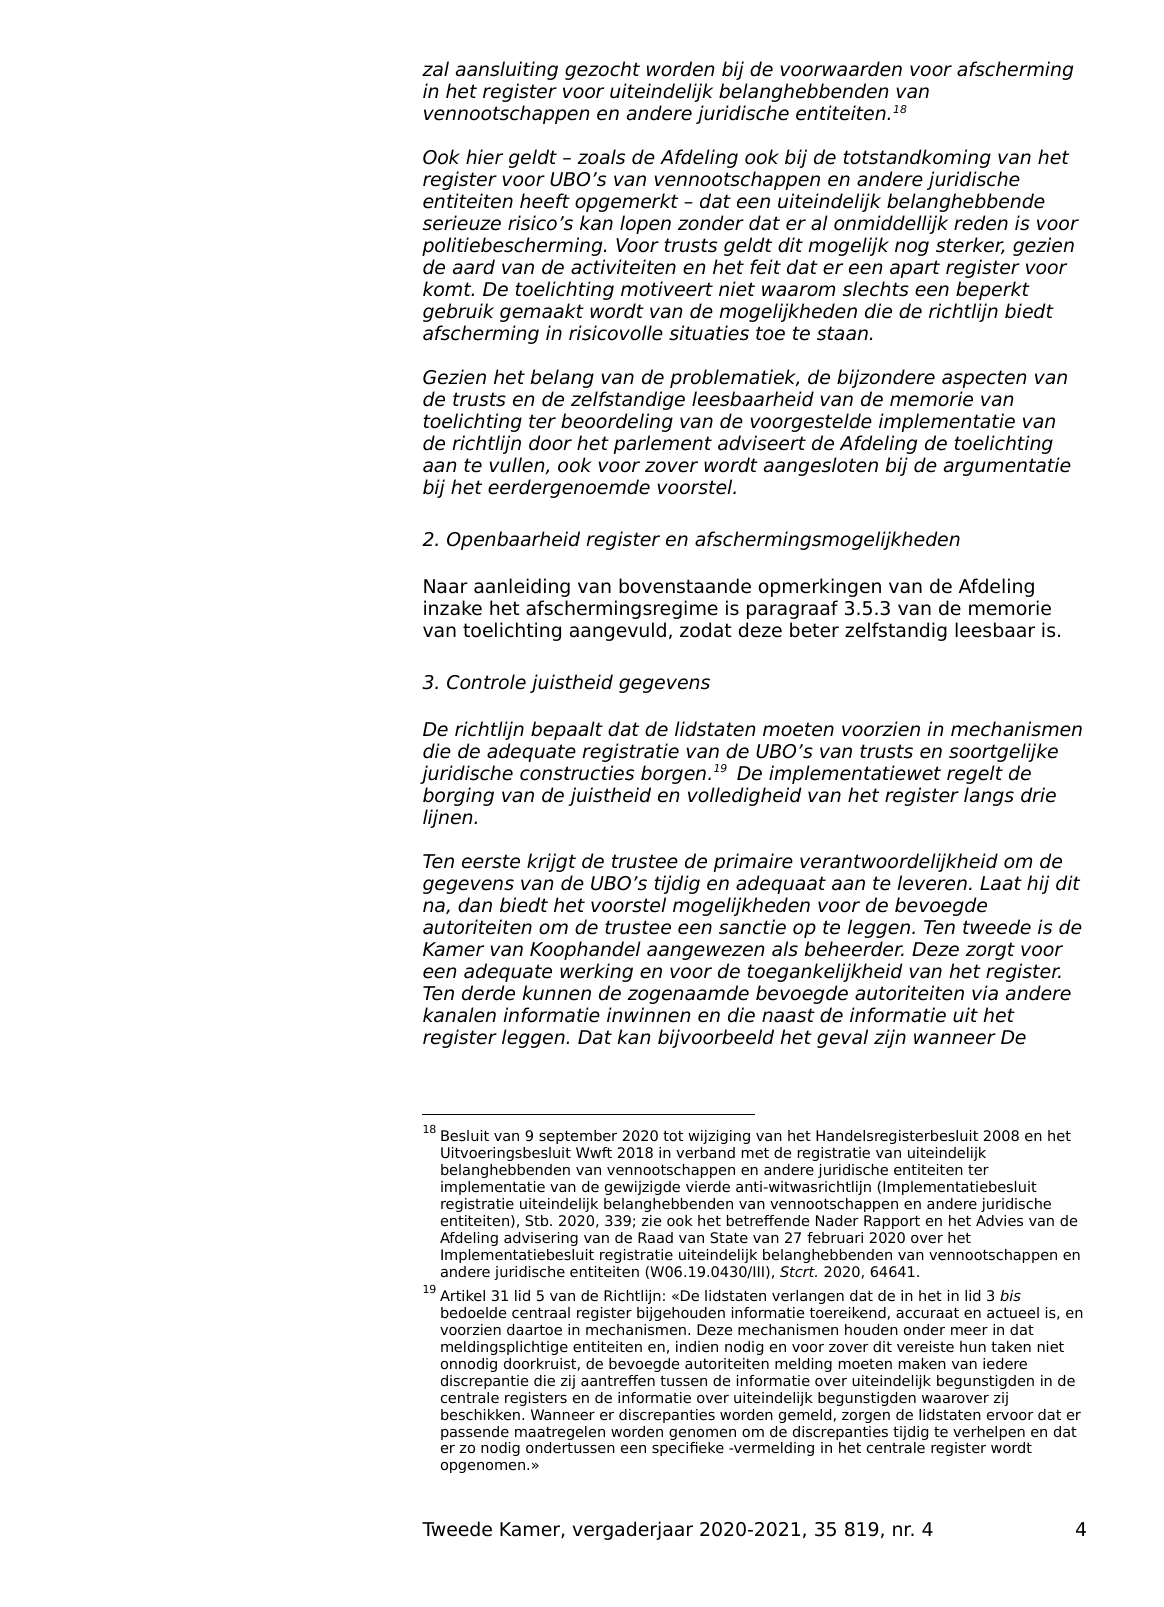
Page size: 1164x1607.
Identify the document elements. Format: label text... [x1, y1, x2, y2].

text Ook hier geldt – zoals de Afdeling ook bij de totstandkoming van het register voor UBO’s van vennootschappen en andere juridische entiteiten heeft opgemerkt – dat een uiteindelijk belanghebbende serieuze risico’s kan lopen zonder dat er al onmiddellijk reden is voor politiebescherming. Voor trusts geldt dit mogelijk nog sterker, gezien de aard van de activiteiten en het feit dat er een apart register voor komt. De toelichting motiveert niet waarom slechts een beperkt gebruik gemaakt wordt van de mogelijkheden die de richtlijn biedt afscherming in risicovolle situaties toe te staan. [422, 147, 1087, 345]
text De richtlijn bepaalt dat de lidstaten moeten voorzien in mechanismen die de adequate registratie van de UBO’s van trusts en soortgelijke juridische constructies borgen. De implementatiewet regelt de borging van de juistheid en volledigheid van het register langs drie lijnen. [422, 719, 1087, 829]
subtitle 2. Openbaarheid register en afschermingsmogelijkheden [422, 529, 1087, 551]
text Ten derde kunnen de zogenaamde bevoegde autoriteiten via andere kanalen informatie inwinnen en die naast de informatie uit het register leggen. Dat kan bijvoorbeeld het geval zijn wanneer De [422, 983, 1087, 1049]
subtitle 3. Controle juistheid gegevens [422, 672, 1087, 694]
text Naar aanleiding van bovenstaande opmerkingen van de Afdeling inzake het afschermingsregime is paragraaf 3.5.3 van de memorie van toelichting aangevuld, zodat deze beter zelfstandig leesbaar is. [422, 576, 1087, 642]
text Artikel 31 lid 5 van de Richtlijn: «De lidstaten verlangen dat de in het in lid 3 bis bedoelde centraal register bijgehouden informatie toereikend, accuraat en actueel is, en voorzien daartoe in mechanismen. Deze mechanismen houden onder meer in dat meldingsplichtige entiteiten en, indien nodig en voor zover dit vereiste hun taken niet onnodig doorkruist, de bevoegde autoriteiten melding moeten maken van iedere discrepantie die zij aantreffen tussen de informatie over uiteindelijk begunstigden in de centrale registers en de informatie over uiteindelijk begunstigden waarover zij beschikken. Wanneer er discrepanties worden gemeld, zorgen de lidstaten ervoor dat er passende maatregelen worden genomen om de discrepanties tijdig te verhelpen en dat er zo nodig ondertussen een specifieke -vermelding in het centrale register wordt opgenomen.» [422, 1283, 1087, 1474]
text zal aansluiting gezocht worden bij de voorwaarden voor afscherming in het register voor uiteindelijk belanghebbenden van vennootschappen en andere juridische entiteiten. [422, 59, 1087, 125]
text Ten eerste krijgt de trustee de primaire verantwoordelijkheid om de gegevens van de UBO’s tijdig en adequaat aan te leveren. Laat hij dit na, dan biedt het voorstel mogelijkheden voor de bevoegde autoriteiten om de trustee een sanctie op te leggen. Ten tweede is de Kamer van Koophandel aangewezen als beheerder. Deze zorgt voor een adequate werking en voor de toegankelijkheid van het register. [422, 851, 1087, 983]
text Gezien het belang van de problematiek, de bijzondere aspecten van de trusts en de zelfstandige leesbaarheid van de memorie van toelichting ter beoordeling van de voorgestelde implementatie van de richtlijn door het parlement adviseert de Afdeling de toelichting aan te vullen, ook voor zover wordt aangesloten bij de argumentatie bij het eerdergenoemde voorstel. [422, 367, 1087, 499]
text Besluit van 9 september 2020 tot wijziging van het Handelsregisterbesluit 2008 en het Uitvoeringsbesluit Wwft 2018 in verband met de registratie van uiteindelijk belanghebbenden van vennootschappen en andere juridische entiteiten ter implementatie van de gewijzigde vierde anti-witwasrichtlijn (Implementatiebesluit registratie uiteindelijk belanghebbenden van vennootschappen en andere juridische entiteiten), Stb. 2020, 339; zie ook het betreffende Nader Rapport en het Advies van de Afdeling advisering van de Raad van State van 27 februari 2020 over het Implementatiebesluit registratie uiteindelijk belanghebbenden van vennootschappen en andere juridische entiteiten (W06.19.0430/III), Stcrt. 2020, 64641. [422, 1123, 1087, 1281]
